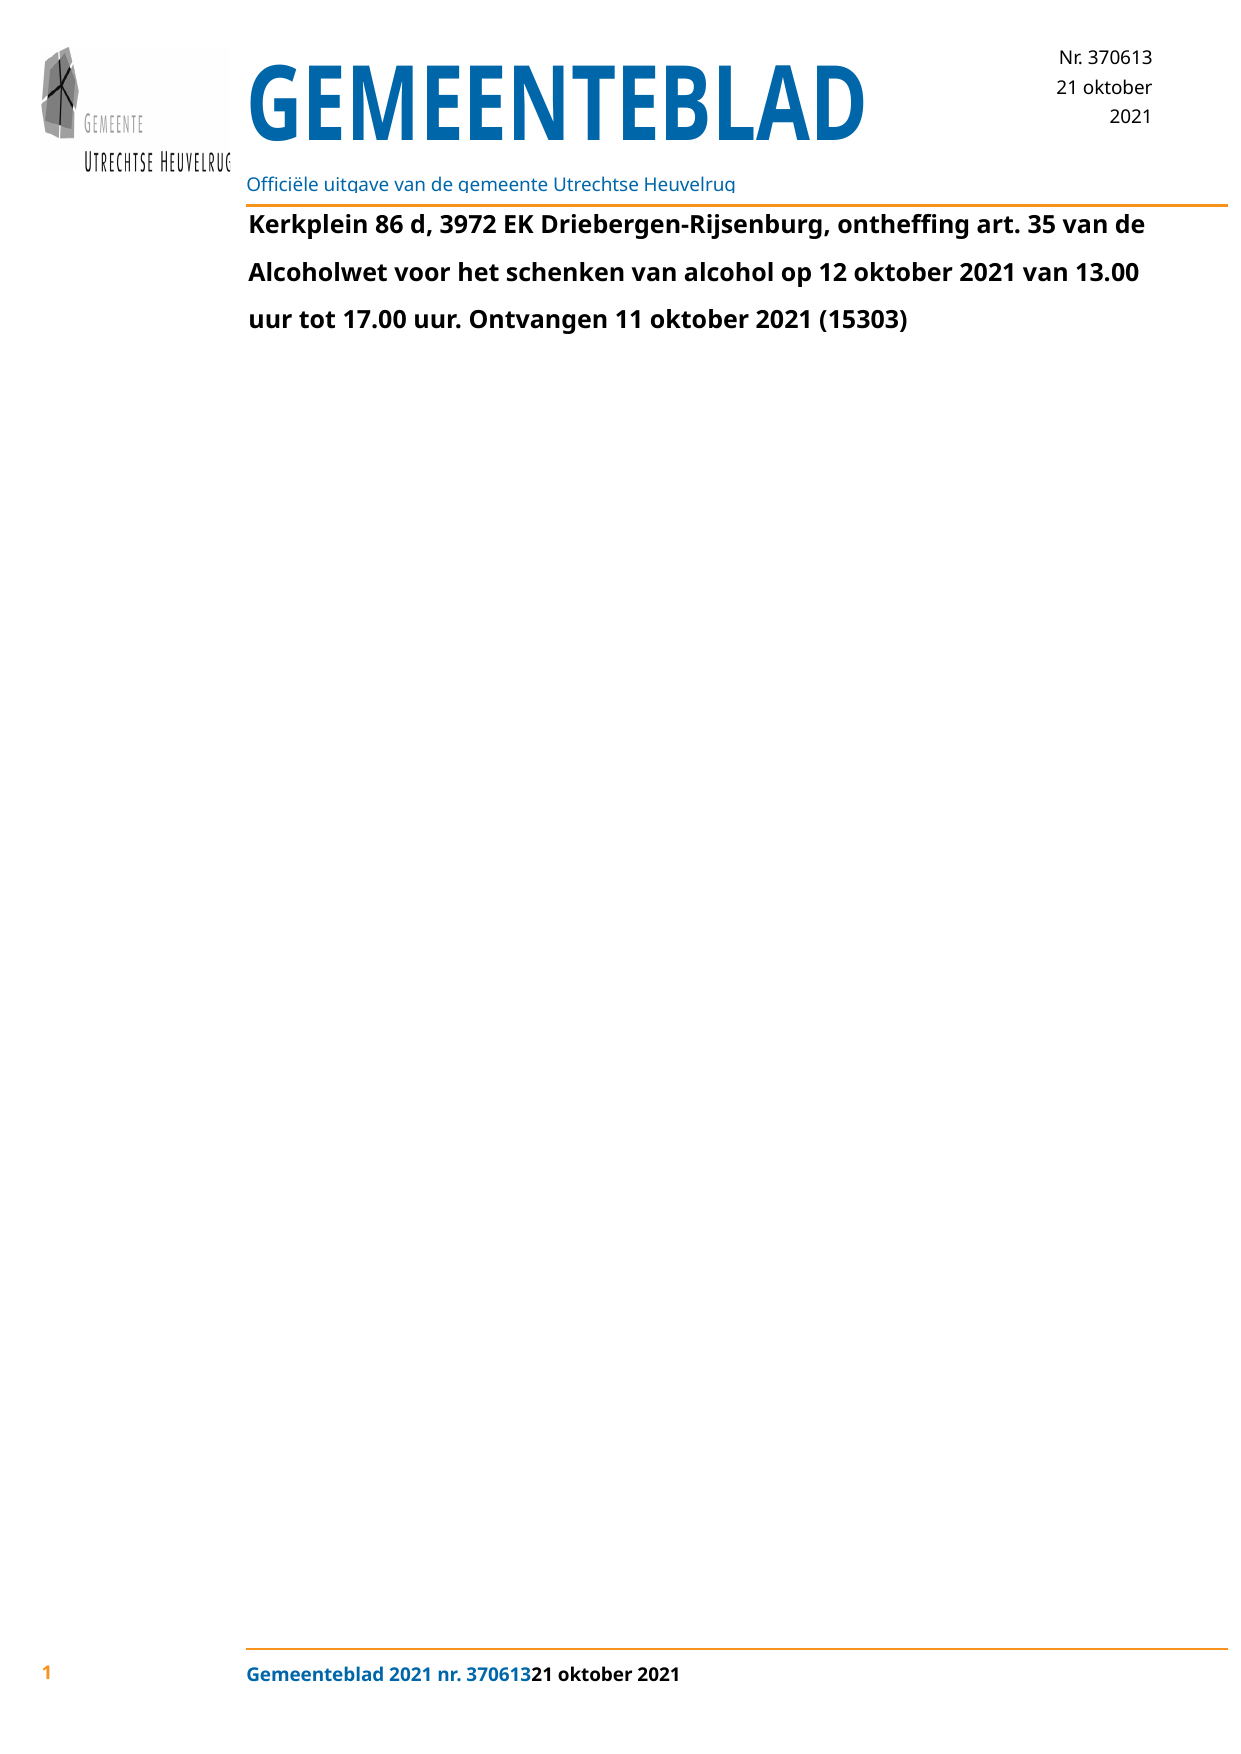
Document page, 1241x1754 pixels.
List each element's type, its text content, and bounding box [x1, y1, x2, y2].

text Kerkplein 86 d, 3972 EK Driebergen-Rijsenburg, ontheffing art. 35 van de Alcoholwet voor het schenken van alcohol op 12 oktober 2021 van 13.00 uur tot 17.00 uur. Ontvangen 11 oktober 2021 (15303) [248, 207, 1152, 336]
picture [41, 47, 231, 172]
